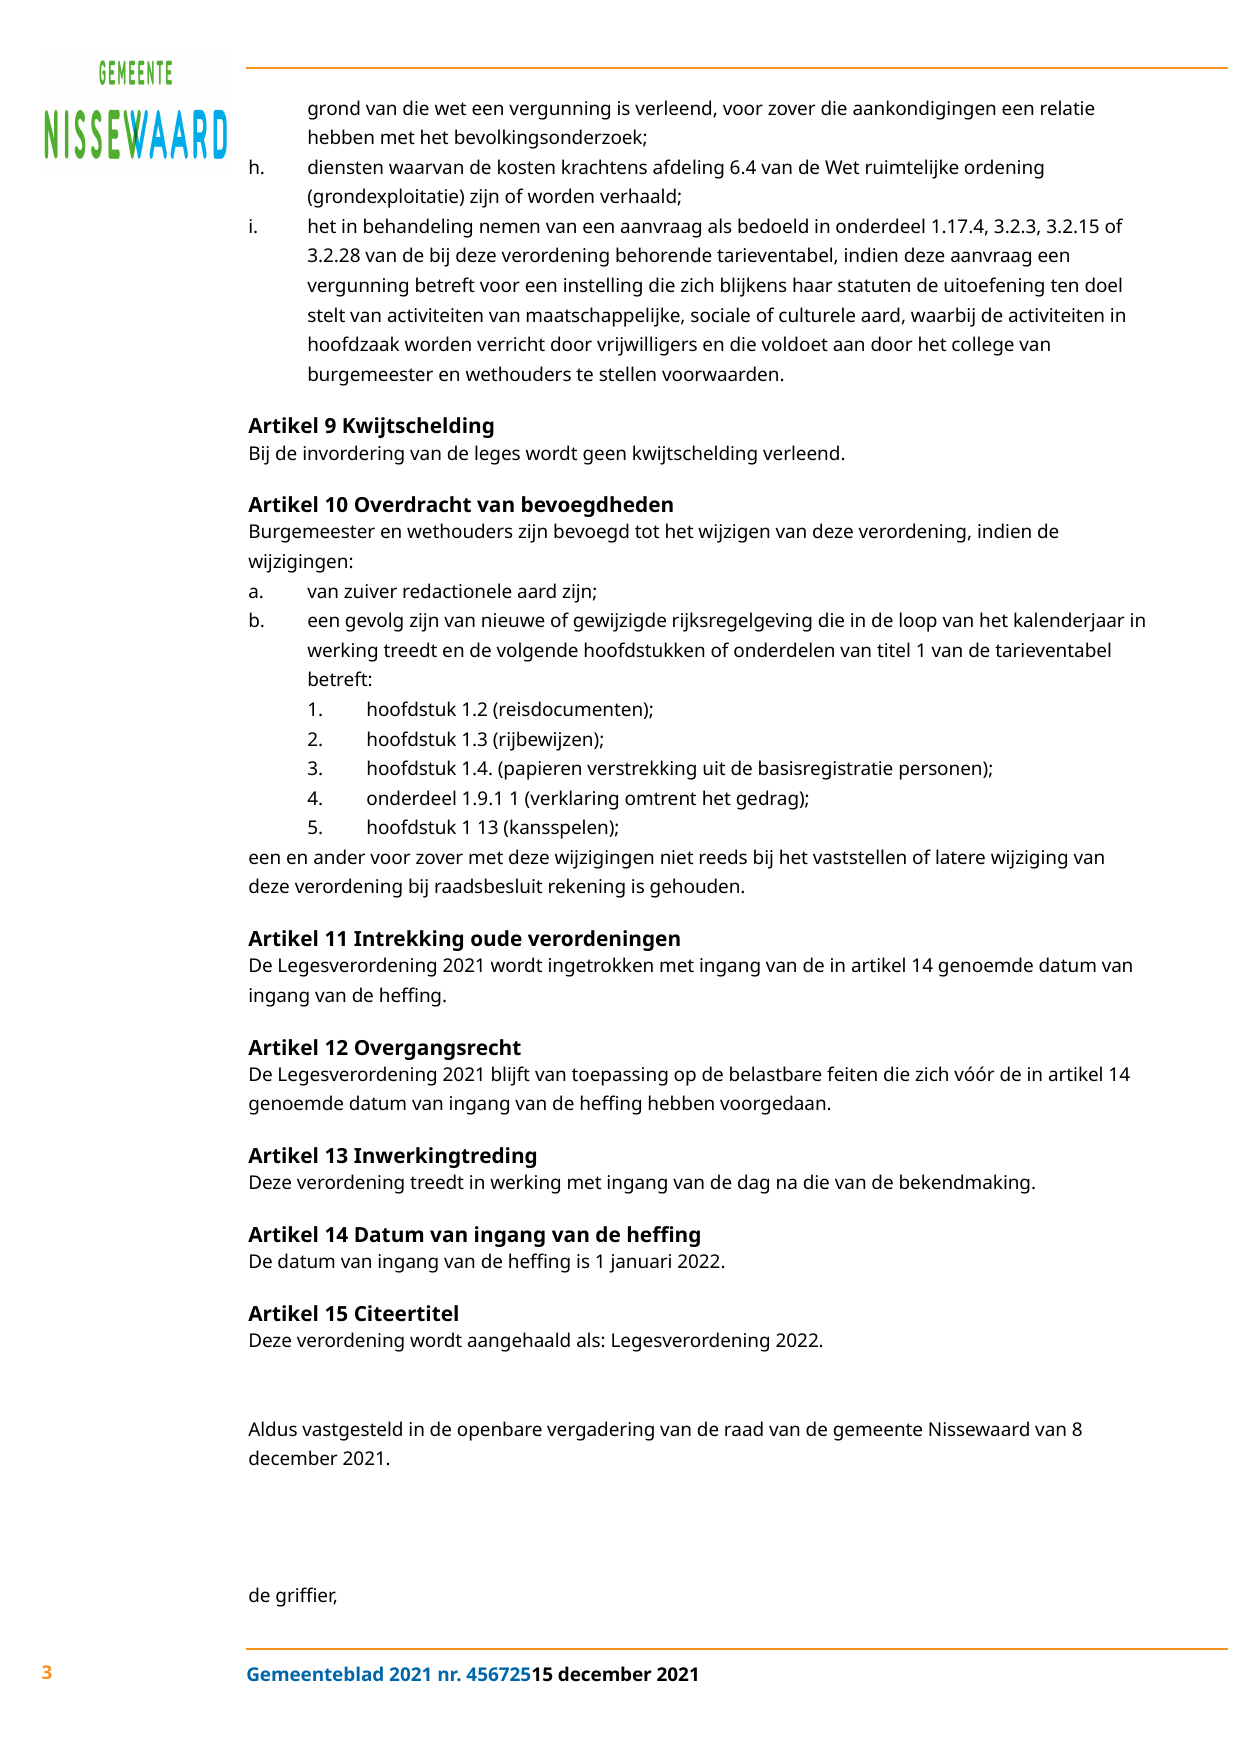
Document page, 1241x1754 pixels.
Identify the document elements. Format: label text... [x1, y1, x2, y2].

list hoofdstuk 1.4. (papieren verstrekking uit de basisregistratie personen); [307, 755, 1152, 781]
list grond van die wet een vergunning is verleend, voor zover die aankondigingen een relatie hebben met het bevolkingsonderzoek; [248, 95, 1152, 150]
text Aldus vastgesteld in de openbare vergadering van de raad van de gemeente Nissewaard van 8 december 2021. [248, 1416, 1152, 1471]
list van zuiver redactionele aard zijn; [248, 578, 1152, 604]
list hoofdstuk 1.3 (rijbewijzen); [307, 726, 1152, 752]
text De Legesverordening 2021 blijft van toepassing op de belastbare feiten die zich vóór de in artikel 14 genoemde datum van ingang van de heffing hebben voorgedaan. [248, 1061, 1152, 1116]
list het in behandeling nemen van een aanvraag als bedoeld in onderdeel 1.17.4, 3.2.3, 3.2.15 of 3.2.28 van de bij deze verordening behorende tarieventabel, indien deze aanvraag een vergunning betreft voor een instelling die zich blijkens haar statuten de uitoefening ten doel stelt van activiteiten van maatschappelijke, sociale of culturele aard, waarbij de activiteiten in hoofdzaak worden verricht door vrijwilligers en die voldoet aan door het college van burgemeester en wethouders te stellen voorwaarden. [248, 213, 1152, 387]
text De Legesverordening 2021 wordt ingetrokken met ingang van de in artikel 14 genoemde datum van ingang van de heffing. [248, 953, 1152, 1008]
text een en ander voor zover met deze wijzigingen niet reeds bij het vaststellen of latere wijziging van deze verordening bij raadsbesluit rekening is gehouden. [248, 844, 1152, 899]
text Artikel 10 Overdracht van bevoegdheden [248, 490, 1152, 519]
text Artikel 15 Citeertitel [248, 1299, 1152, 1327]
text Bij de invordering van de leges wordt geen kwijtschelding verleend. [248, 440, 1152, 466]
text Deze verordening treedt in werking met ingang van de dag na die van de bekendmaking. [248, 1169, 1152, 1195]
list onderdeel 1.9.1 1 (verklaring omtrent het gedrag); [307, 785, 1152, 811]
text Artikel 14 Datum van ingang van de heffing [248, 1220, 1152, 1248]
list diensten waarvan de kosten krachtens afdeling 6.4 van de Wet ruimtelijke ordening (grondexploitatie) zijn of worden verhaald; [248, 154, 1152, 209]
list hoofdstuk 1 13 (kansspelen); [307, 814, 1152, 840]
text Artikel 11 Intrekking oude verordeningen [248, 924, 1152, 953]
text Burgemeester en wethouders zijn bevoegd tot het wijzigen van deze verordening, indien de wijzigingen: [248, 519, 1152, 574]
text de griffier, [248, 1582, 1152, 1608]
picture [41, 47, 231, 172]
text De datum van ingang van de heffing is 1 januari 2022. [248, 1248, 1152, 1274]
list een gevolg zijn van nieuwe of gewijzigde rijksregelgeving die in de loop van het kalenderjaar in werking treedt en de volgende hoofdstukken of onderdelen van titel 1 van de tarieventabel betreft: [248, 607, 1152, 692]
text Artikel 13 Inwerkingtreding [248, 1141, 1152, 1169]
text Artikel 9 Kwijtschelding [248, 411, 1152, 440]
text Artikel 12 Overgangsrecht [248, 1033, 1152, 1061]
list hoofdstuk 1.2 (reisdocumenten); [307, 696, 1152, 722]
text Deze verordening wordt aangehaald als: Legesverordening 2022. [248, 1327, 1152, 1353]
